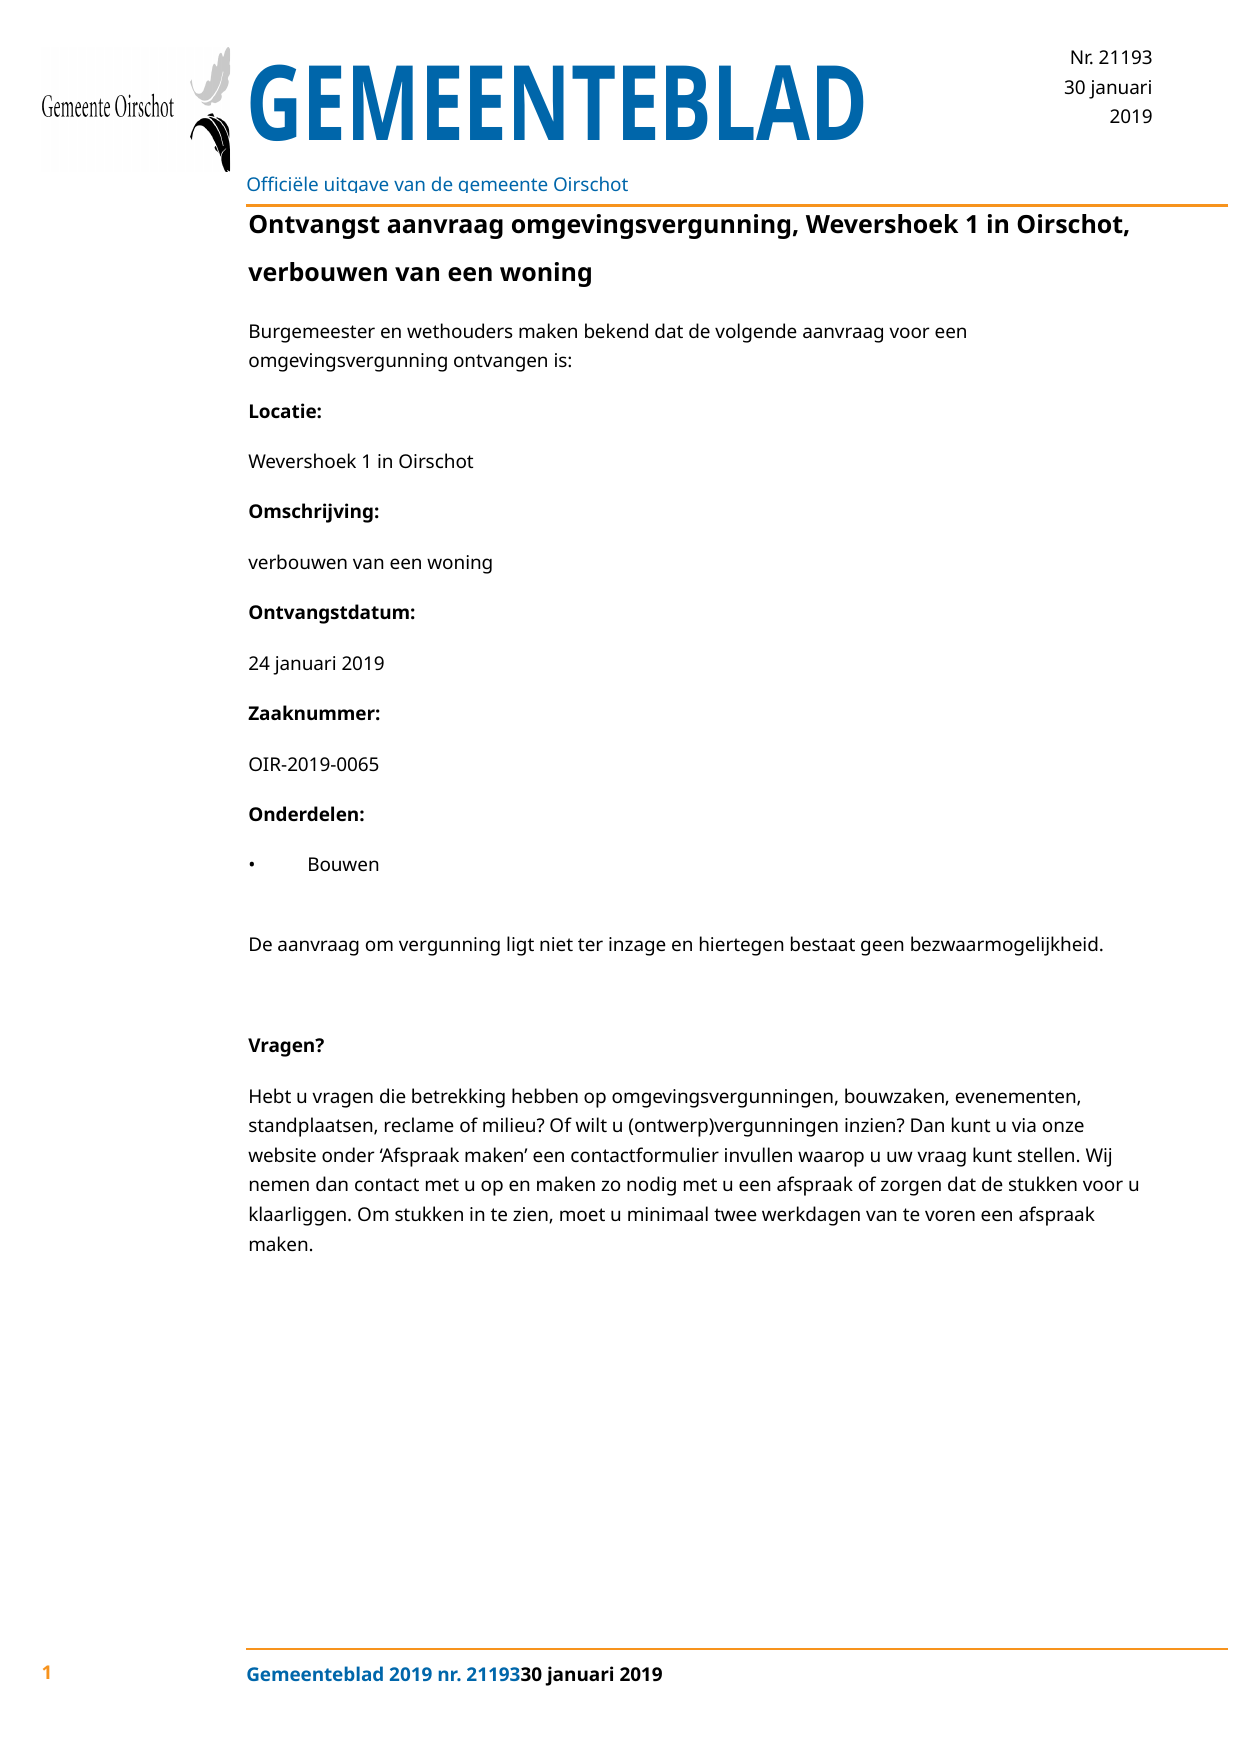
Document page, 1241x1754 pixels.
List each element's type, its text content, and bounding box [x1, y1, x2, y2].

text De aanvraag om vergunning ligt niet ter inzage en hiertegen bestaat geen bezwaarmogelijkheid. [248, 932, 1152, 957]
picture [41, 47, 231, 172]
text Locatie: [248, 398, 1152, 424]
text Ontvangst aanvraag omgevingsvergunning, Wevershoek 1 in Oirschot, verbouwen van een woning [248, 207, 1152, 288]
text Vragen? [248, 1032, 1152, 1058]
text 24 januari 2019 [248, 650, 1152, 676]
text OIR-2019-0065 [248, 751, 1152, 777]
text Burgemeester en wethouders maken bekend dat de volgende aanvraag voor een omgevingsvergunning ontvangen is: [248, 318, 1152, 373]
text Omschrijving: [248, 499, 1152, 524]
text Ontvangstdatum: [248, 599, 1152, 625]
text verbouwen van een woning [248, 549, 1152, 575]
text Zaaknummer: [248, 700, 1152, 726]
text Wevershoek 1 in Oirschot [248, 448, 1152, 474]
text Hebt u vragen die betrekking hebben op omgevingsvergunningen, bouwzaken, evenementen, standplaatsen, reclame of milieu? Of wilt u (ontwerp)vergunningen inzien? Dan kunt u via onze website onder ‘Afspraak maken’ een contactformulier invullen waarop u uw vraag kunt stellen. Wij nemen dan contact met u op en maken zo nodig met u een afspraak of zorgen dat de stukken voor u klaarliggen. Om stukken in te zien, moet u minimaal twee werkdagen van te voren een afspraak maken. [248, 1083, 1152, 1257]
text Onderdelen: [248, 801, 1152, 827]
list Bouwen [248, 852, 1152, 877]
